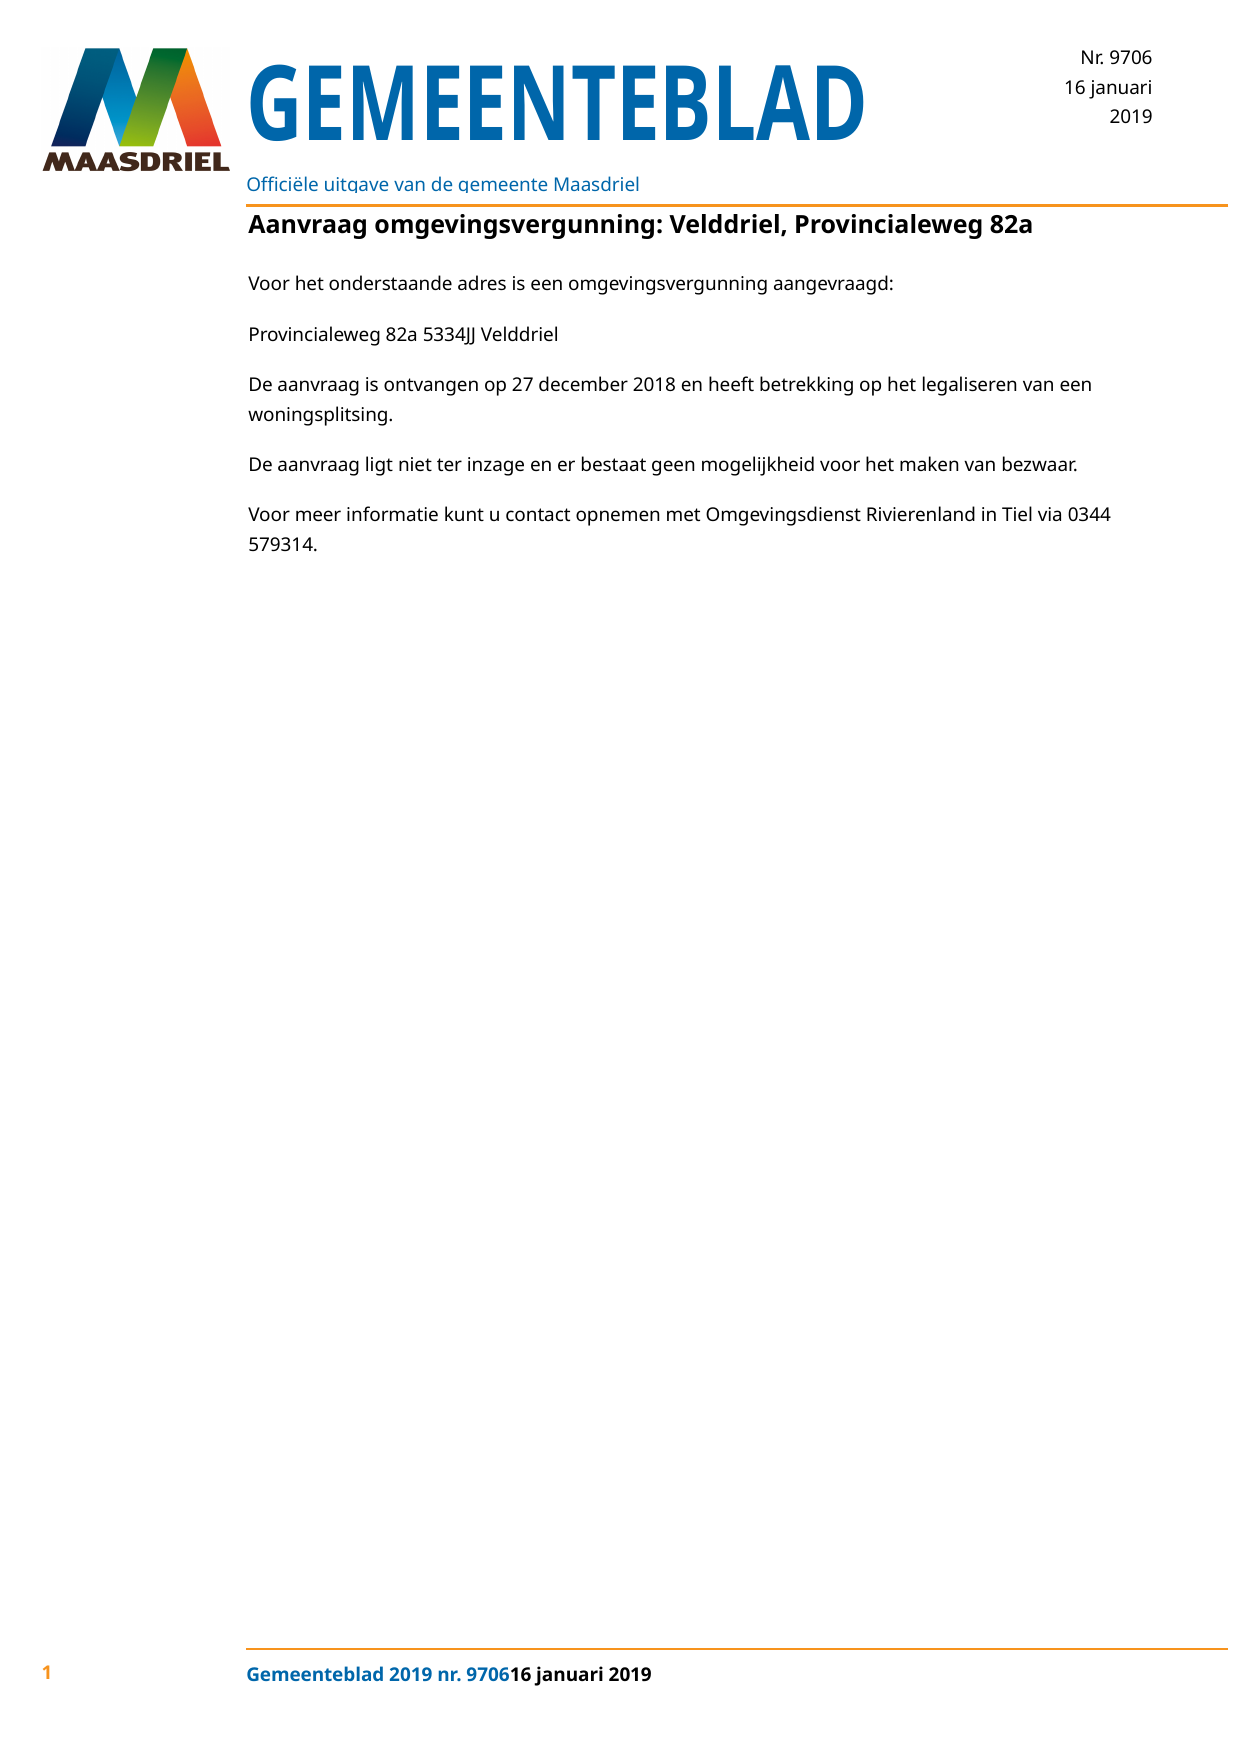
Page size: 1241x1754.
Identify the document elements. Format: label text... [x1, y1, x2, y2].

picture [41, 47, 231, 172]
text Voor het onderstaande adres is een omgevingsvergunning aangevraagd: [248, 270, 1152, 296]
text Provincialeweg 82a 5334JJ Velddriel [248, 321, 1152, 346]
text De aanvraag is ontvangen op 27 december 2018 en heeft betrekking op het legaliseren van een woningsplitsing. [248, 371, 1152, 426]
text Aanvraag omgevingsvergunning: Velddriel, Provincialeweg 82a [248, 207, 1152, 241]
text Voor meer informatie kunt u contact opnemen met Omgevingsdienst Rivierenland in Tiel via 0344 579314. [248, 502, 1152, 557]
text De aanvraag ligt niet ter inzage en er bestaat geen mogelijkheid voor het maken van bezwaar. [248, 451, 1152, 477]
